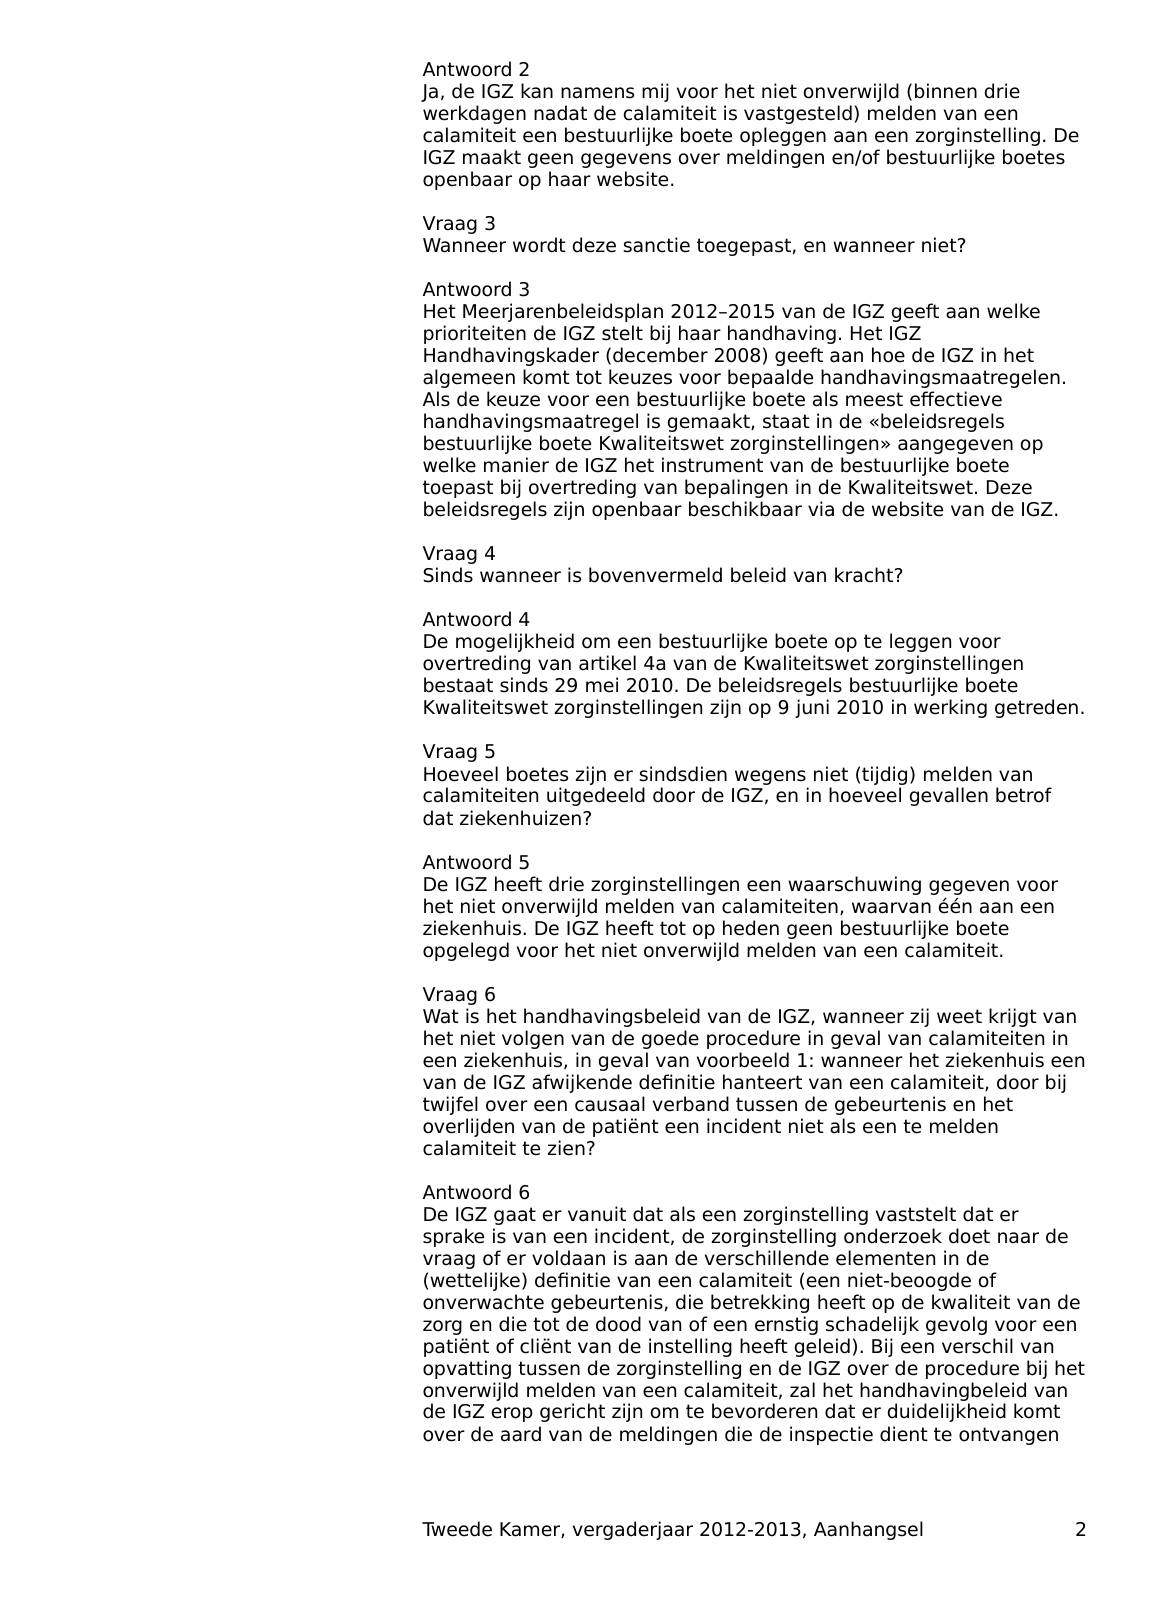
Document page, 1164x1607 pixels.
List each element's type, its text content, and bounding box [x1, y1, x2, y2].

text De IGZ gaat er vanuit dat als een zorginstelling vaststelt dat er sprake is van een incident, de zorginstelling onderzoek doet naar de vraag of er voldaan is aan de verschillende elementen in de (wettelijke) definitie van een calamiteit (een niet-beoogde of onverwachte gebeurtenis, die betrekking heeft op de kwaliteit van de zorg en die tot de dood van of een ernstig schadelijk gevolg voor een patiënt of cliënt van de instelling heeft geleid). Bij een verschil van opvatting tussen de zorginstelling en de IGZ over de procedure bij het onverwijld melden van een calamiteit, zal het handhavingbeleid van de IGZ erop gericht zijn om te bevorderen dat er duidelijkheid komt over de aard van de meldingen die de inspectie dient te ontvangen [422, 1204, 1087, 1445]
text Antwoord 6 [422, 1182, 1087, 1204]
text De mogelijkheid om een bestuurlijke boete op te leggen voor overtreding van artikel 4a van de Kwaliteitswet zorginstellingen bestaat sinds 29 mei 2010. De beleidsregels bestuurlijke boete Kwaliteitswet zorginstellingen zijn op 9 juni 2010 in werking getreden. [422, 631, 1087, 719]
text Antwoord 3 [422, 279, 1087, 301]
text Wat is het handhavingsbeleid van de IGZ, wanneer zij weet krijgt van het niet volgen van de goede procedure in geval van calamiteiten in een ziekenhuis, in geval van voorbeeld 1: wanneer het ziekenhuis een van de IGZ afwijkende definitie hanteert van een calamiteit, door bij twijfel over een causaal verband tussen de gebeurtenis en het overlijden van de patiënt een incident niet als een te melden calamiteit te zien? [422, 1006, 1087, 1159]
text Sinds wanneer is bovenvermeld beleid van kracht? [422, 565, 1087, 587]
text Antwoord 4 [422, 609, 1087, 631]
text Antwoord 5 [422, 852, 1087, 873]
text Antwoord 2 [422, 59, 1087, 81]
text Vraag 5 [422, 741, 1087, 763]
text Het Meerjarenbeleidsplan 2012–2015 van de IGZ geeft aan welke prioriteiten de IGZ stelt bij haar handhaving. Het IGZ Handhavingskader (december 2008) geeft aan hoe de IGZ in het algemeen komt tot keuzes voor bepaalde handhavingsmaatregelen. [422, 301, 1087, 389]
text Ja, de IGZ kan namens mij voor het niet onverwijld (binnen drie werkdagen nadat de calamiteit is vastgesteld) melden van een calamiteit een bestuurlijke boete opleggen aan een zorginstelling. De IGZ maakt geen gegevens over meldingen en/of bestuurlijke boetes openbaar op haar website. [422, 81, 1087, 191]
text De IGZ heeft drie zorginstellingen een waarschuwing gegeven voor het niet onverwijld melden van calamiteiten, waarvan één aan een ziekenhuis. De IGZ heeft tot op heden geen bestuurlijke boete opgelegd voor het niet onverwijld melden van een calamiteit. [422, 873, 1087, 961]
text Vraag 6 [422, 984, 1087, 1006]
text Vraag 4 [422, 543, 1087, 565]
text Wanneer wordt deze sanctie toegepast, en wanneer niet? [422, 235, 1087, 257]
text Als de keuze voor een bestuurlijke boete als meest effectieve handhavingsmaatregel is gemaakt, staat in de «beleidsregels bestuurlijke boete Kwaliteitswet zorginstellingen» aangegeven op welke manier de IGZ het instrument van de bestuurlijke boete toepast bij overtreding van bepalingen in de Kwaliteitswet. Deze beleidsregels zijn openbaar beschikbaar via de website van de IGZ. [422, 389, 1087, 521]
text Vraag 3 [422, 213, 1087, 235]
text Hoeveel boetes zijn er sindsdien wegens niet (tijdig) melden van calamiteiten uitgedeeld door de IGZ, en in hoeveel gevallen betrof dat ziekenhuizen? [422, 763, 1087, 829]
